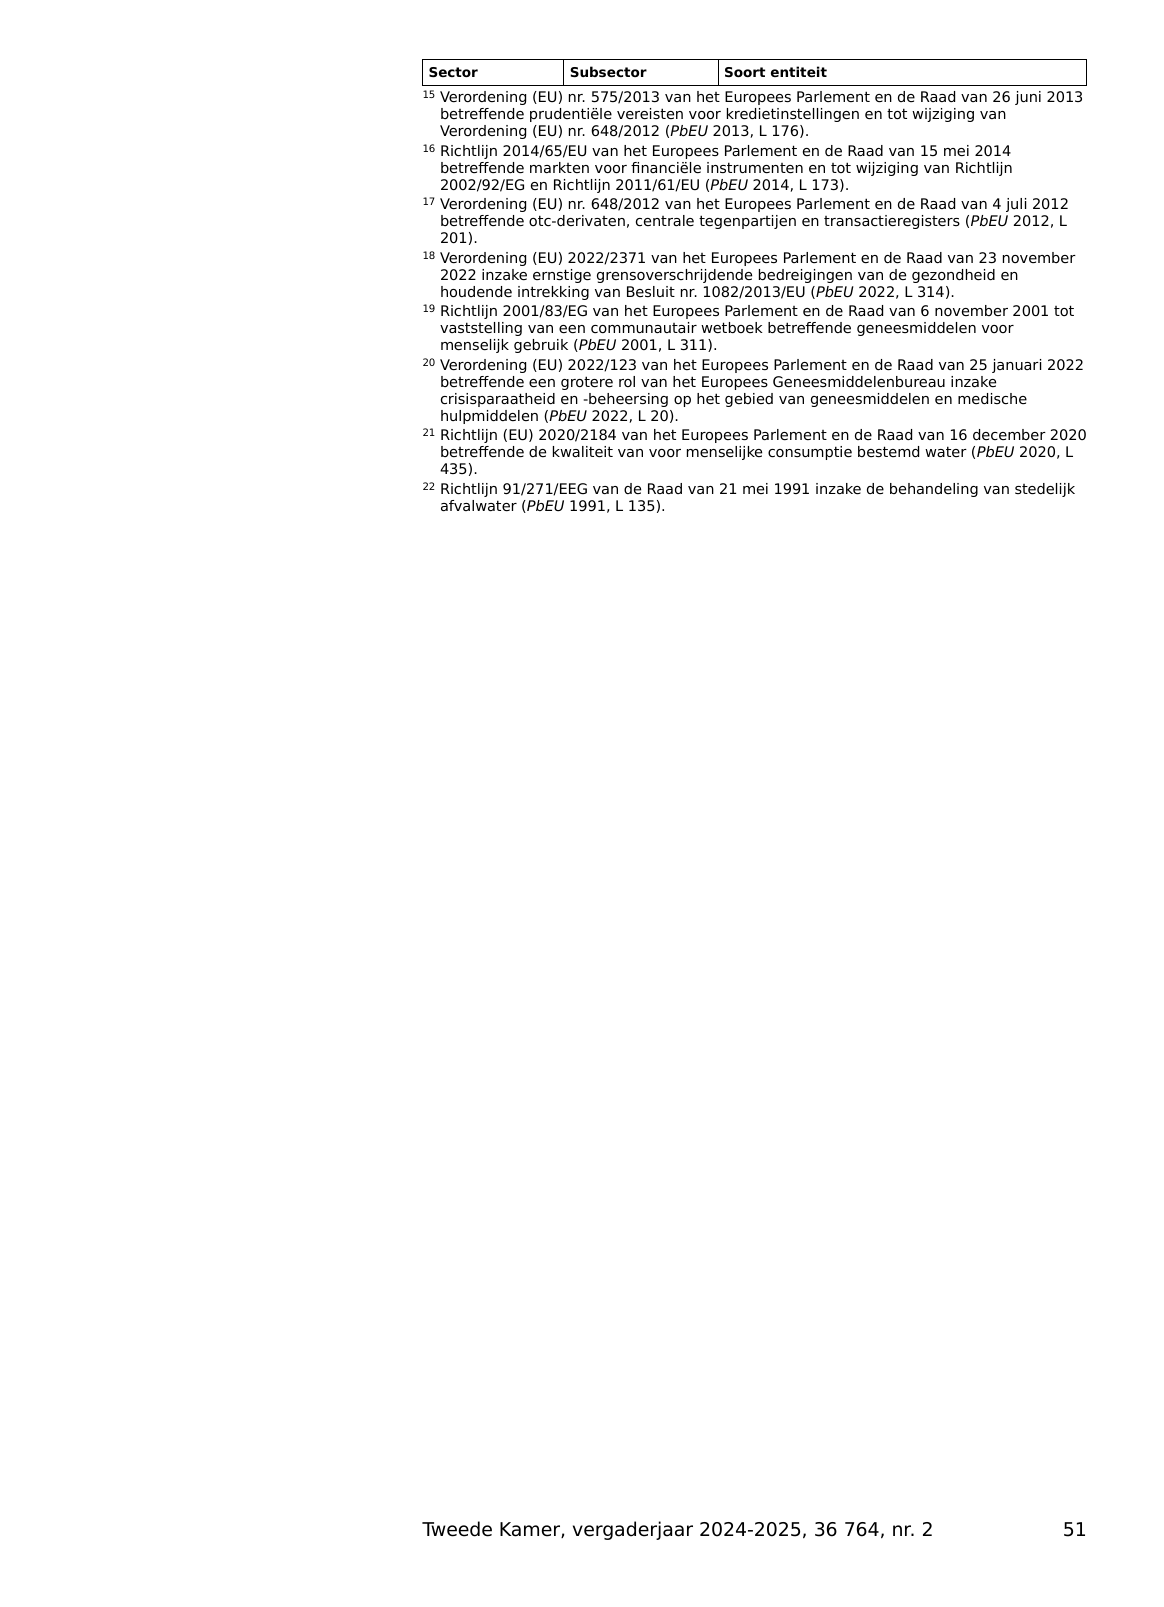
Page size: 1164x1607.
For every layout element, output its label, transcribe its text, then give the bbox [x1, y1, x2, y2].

table_header Subsector [564, 60, 718, 85]
table_header Soort entiteit [719, 60, 1086, 85]
table_cell 15 Verordening (EU) nr. 575/2013 van het Europees Parlement en de Raad van 26 juni 2013 betreffende prudentiële vereisten voor kredietinstellingen en tot wijziging van Verordening (EU) nr. 648/2012 (PbEU 2013, L 176). 16 Richtlijn 2014/65/EU van het Europees Parlement en de Raad van 15 mei 2014 betreffende markten voor financiële instrumenten en tot wijziging van Richtlijn 2002/92/EG en Richtlijn 2011/61/EU (PbEU 2014, L 173). 17 Verordening (EU) nr. 648/2012 van het Europees Parlement en de Raad van 4 juli 2012 betreffende otc-derivaten, centrale tegenpartijen en transactieregisters (PbEU 2012, L 201). 18 Verordening (EU) 2022/2371 van het Europees Parlement en de Raad van 23 november 2022 inzake ernstige grensoverschrijdende bedreigingen van de gezondheid en houdende intrekking van Besluit nr. 1082/2013/EU (PbEU 2022, L 314). 19 Richtlijn 2001/83/EG van het Europees Parlement en de Raad van 6 november 2001 tot vaststelling van een communautair wetboek betreffende geneesmiddelen voor menselijk gebruik (PbEU 2001, L 311). 20 Verordening (EU) 2022/123 van het Europees Parlement en de Raad van 25 januari 2022 betreffende een grotere rol van het Europees Geneesmiddelenbureau inzake crisisparaatheid en -beheersing op het gebied van geneesmiddelen en medische hulpmiddelen (PbEU 2022, L 20). 21 Richtlijn (EU) 2020/2184 van het Europees Parlement en de Raad van 16 december 2020 betreffende de kwaliteit van voor menselijke consumptie bestemd water (PbEU 2020, L 435). 22 Richtlijn 91/271/EEG van de Raad van 21 mei 1991 inzake de behandeling van stedelijk afvalwater (PbEU 1991, L 135). [422, 86, 1087, 514]
table_header Sector [423, 60, 563, 85]
